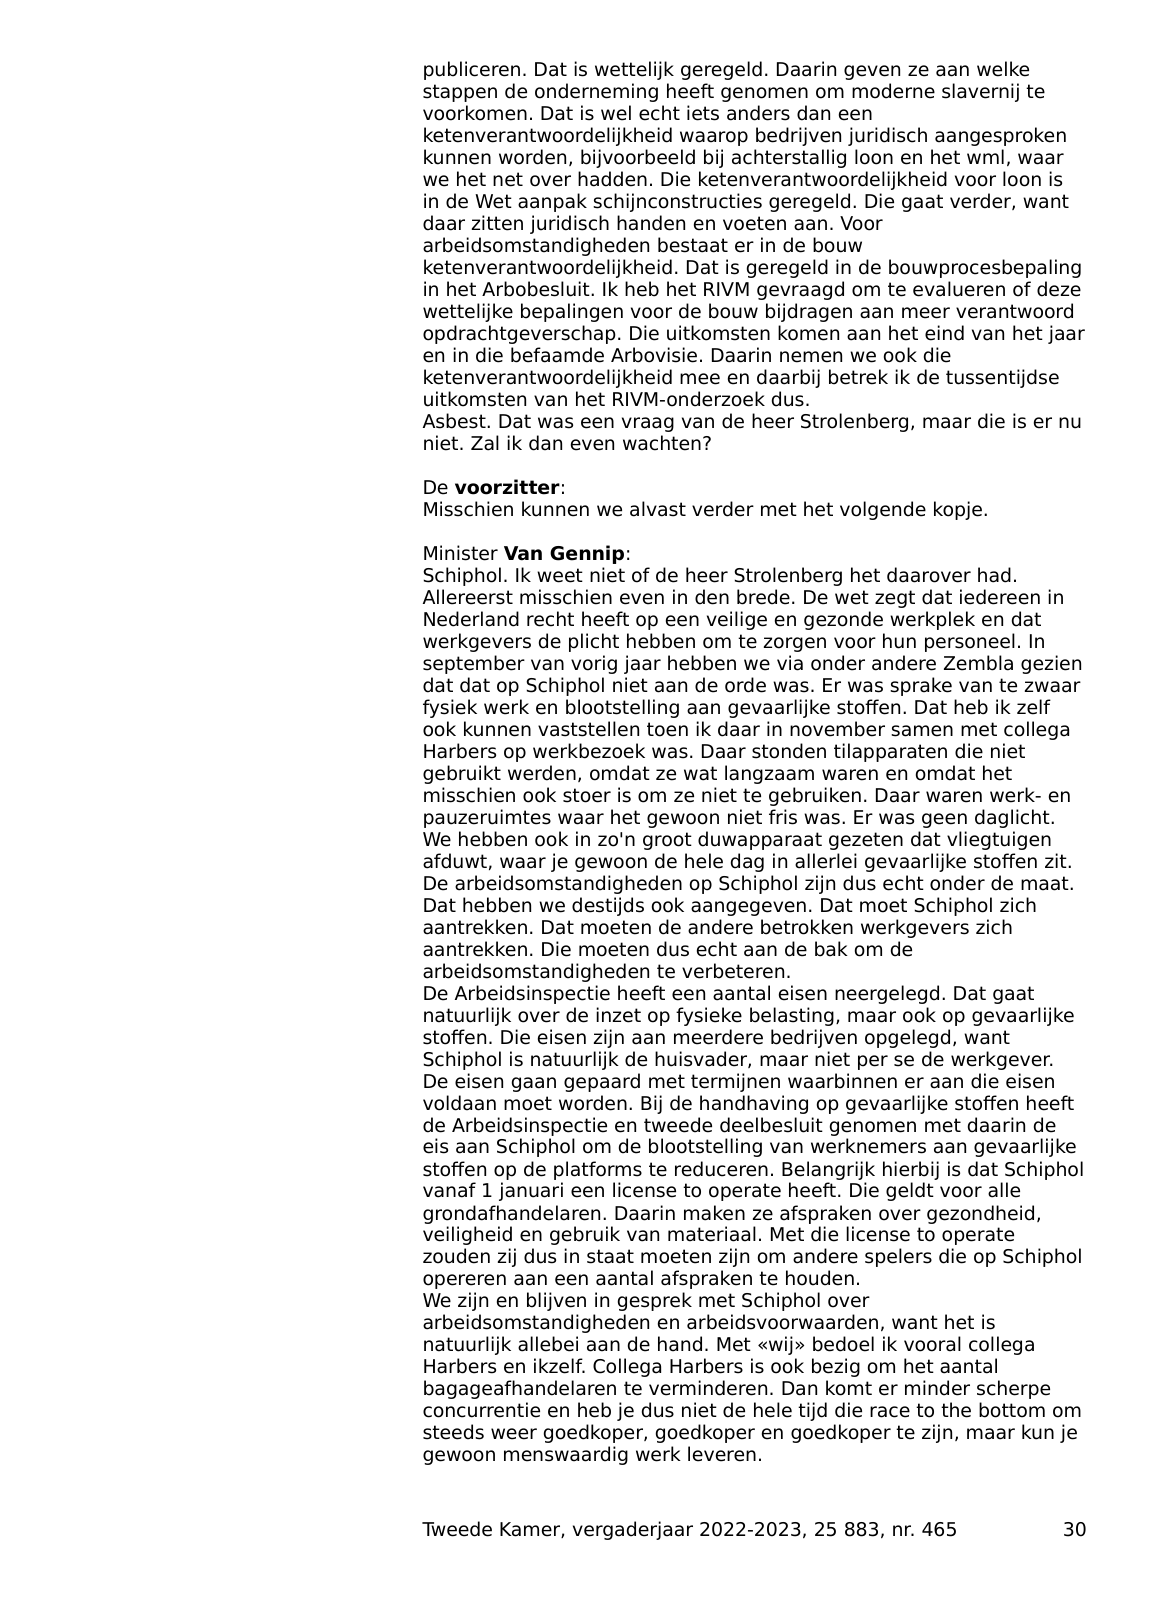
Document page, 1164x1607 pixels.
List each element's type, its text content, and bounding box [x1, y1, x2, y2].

text We zijn en blijven in gesprek met Schiphol over arbeidsomstandigheden en arbeidsvoorwaarden, want het is natuurlijk allebei aan de hand. Met «wij» bedoel ik vooral collega Harbers en ikzelf. Collega Harbers is ook bezig om het aantal bagageafhandelaren te verminderen. Dan komt er minder scherpe concurrentie en heb je dus niet de hele tijd die race to the bottom om steeds weer goedkoper, goedkoper en goedkoper te zijn, maar kun je gewoon menswaardig werk leveren. [422, 1290, 1087, 1466]
text De voorzitter: [422, 477, 1087, 499]
text Minister Van Gennip: [422, 543, 1087, 565]
text Schiphol. Ik weet niet of de heer Strolenberg het daarover had. Allereerst misschien even in den brede. De wet zegt dat iedereen in Nederland recht heeft op een veilige en gezonde werkplek en dat werkgevers de plicht hebben om te zorgen voor hun personeel. In september van vorig jaar hebben we via onder andere Zembla gezien dat dat op Schiphol niet aan de orde was. Er was sprake van te zwaar fysiek werk en blootstelling aan gevaarlijke stoffen. Dat heb ik zelf ook kunnen vaststellen toen ik daar in november samen met collega Harbers op werkbezoek was. Daar stonden tilapparaten die niet gebruikt werden, omdat ze wat langzaam waren en omdat het misschien ook stoer is om ze niet te gebruiken. Daar waren werk- en pauzeruimtes waar het gewoon niet fris was. Er was geen daglicht. We hebben ook in zo'n groot duwapparaat gezeten dat vliegtuigen afduwt, waar je gewoon de hele dag in allerlei gevaarlijke stoffen zit. De arbeidsomstandigheden op Schiphol zijn dus echt onder de maat. Dat hebben we destijds ook aangegeven. Dat moet Schiphol zich aantrekken. Dat moeten de andere betrokken werkgevers zich aantrekken. Die moeten dus echt aan de bak om de arbeidsomstandigheden te verbeteren. [422, 565, 1087, 983]
text De Arbeidsinspectie heeft een aantal eisen neergelegd. Dat gaat natuurlijk over de inzet op fysieke belasting, maar ook op gevaarlijke stoffen. Die eisen zijn aan meerdere bedrijven opgelegd, want Schiphol is natuurlijk de huisvader, maar niet per se de werkgever. De eisen gaan gepaard met termijnen waarbinnen er aan die eisen voldaan moet worden. Bij de handhaving op gevaarlijke stoffen heeft de Arbeidsinspectie en tweede deelbesluit genomen met daarin de eis aan Schiphol om de blootstelling van werknemers aan gevaarlijke stoffen op de platforms te reduceren. Belangrijk hierbij is dat Schiphol vanaf 1 januari een license to operate heeft. Die geldt voor alle grondafhandelaren. Daarin maken ze afspraken over gezondheid, veiligheid en gebruik van materiaal. Met die license to operate zouden zij dus in staat moeten zijn om andere spelers die op Schiphol opereren aan een aantal afspraken te houden. [422, 983, 1087, 1290]
text Asbest. Dat was een vraag van de heer Strolenberg, maar die is er nu niet. Zal ik dan even wachten? [422, 411, 1087, 455]
text publiceren. Dat is wettelijk geregeld. Daarin geven ze aan welke stappen de onderneming heeft genomen om moderne slavernij te voorkomen. Dat is wel echt iets anders dan een ketenverantwoordelijkheid waarop bedrijven juridisch aangesproken kunnen worden, bijvoorbeeld bij achterstallig loon en het wml, waar we het net over hadden. Die ketenverantwoordelijkheid voor loon is in de Wet aanpak schijnconstructies geregeld. Die gaat verder, want daar zitten juridisch handen en voeten aan. Voor arbeidsomstandigheden bestaat er in de bouw ketenverantwoordelijkheid. Dat is geregeld in de bouwprocesbepaling in het Arbobesluit. Ik heb het RIVM gevraagd om te evalueren of deze wettelijke bepalingen voor de bouw bijdragen aan meer verantwoord opdrachtgeverschap. Die uitkomsten komen aan het eind van het jaar en in die befaamde Arbovisie. Daarin nemen we ook die ketenverantwoordelijkheid mee en daarbij betrek ik de tussentijdse uitkomsten van het RIVM-onderzoek dus. [422, 59, 1087, 411]
text Misschien kunnen we alvast verder met het volgende kopje. [422, 499, 1087, 521]
